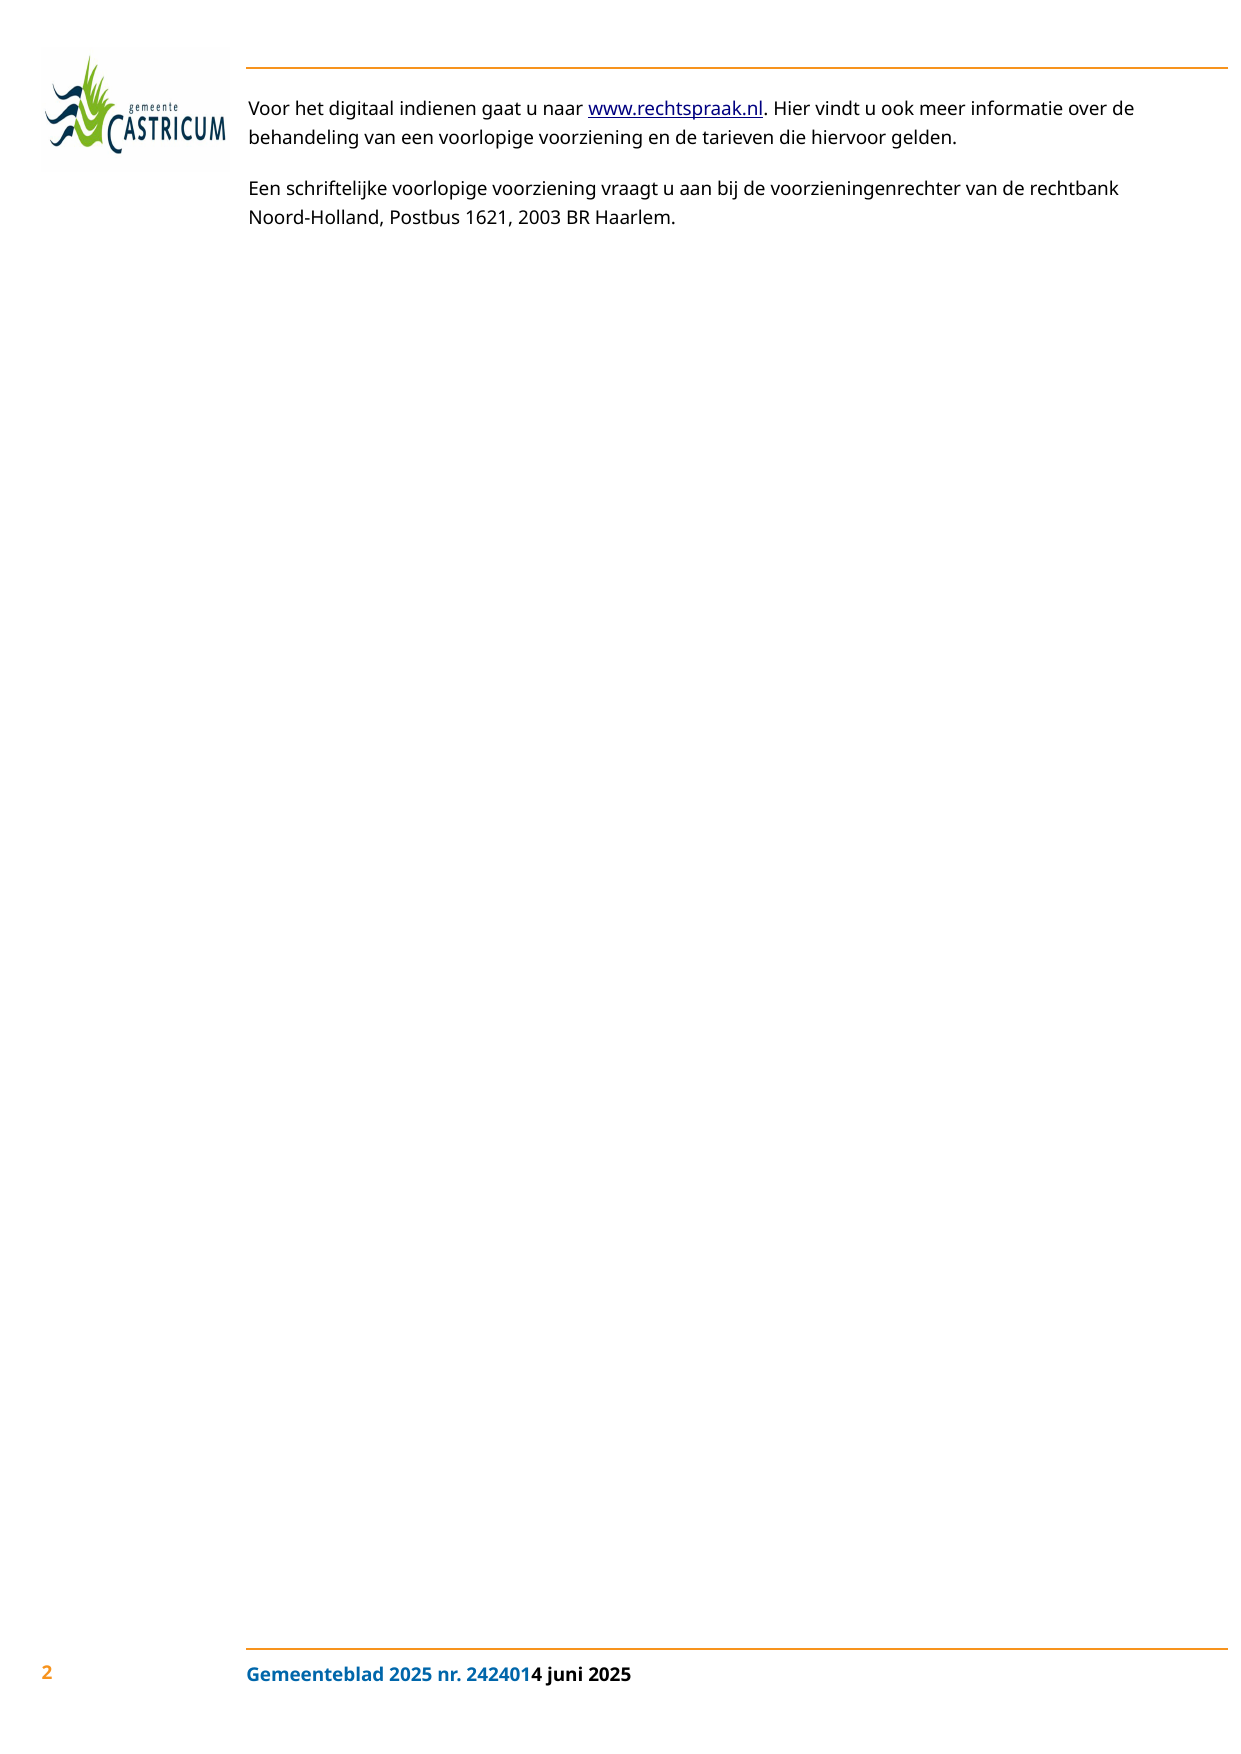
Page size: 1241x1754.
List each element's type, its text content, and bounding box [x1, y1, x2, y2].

text Een schriftelijke voorlopige voorziening vraagt u aan bij de voorzieningenrechter van de rechtbank Noord-Holland, Postbus 1621, 2003 BR Haarlem. [248, 175, 1152, 230]
text Voor het digitaal indienen gaat u naar www.rechtspraak.nl. Hier vindt u ook meer informatie over de behandeling van een voorlopige voorziening en de tarieven die hiervoor gelden. [248, 95, 1152, 150]
picture [41, 47, 231, 172]
